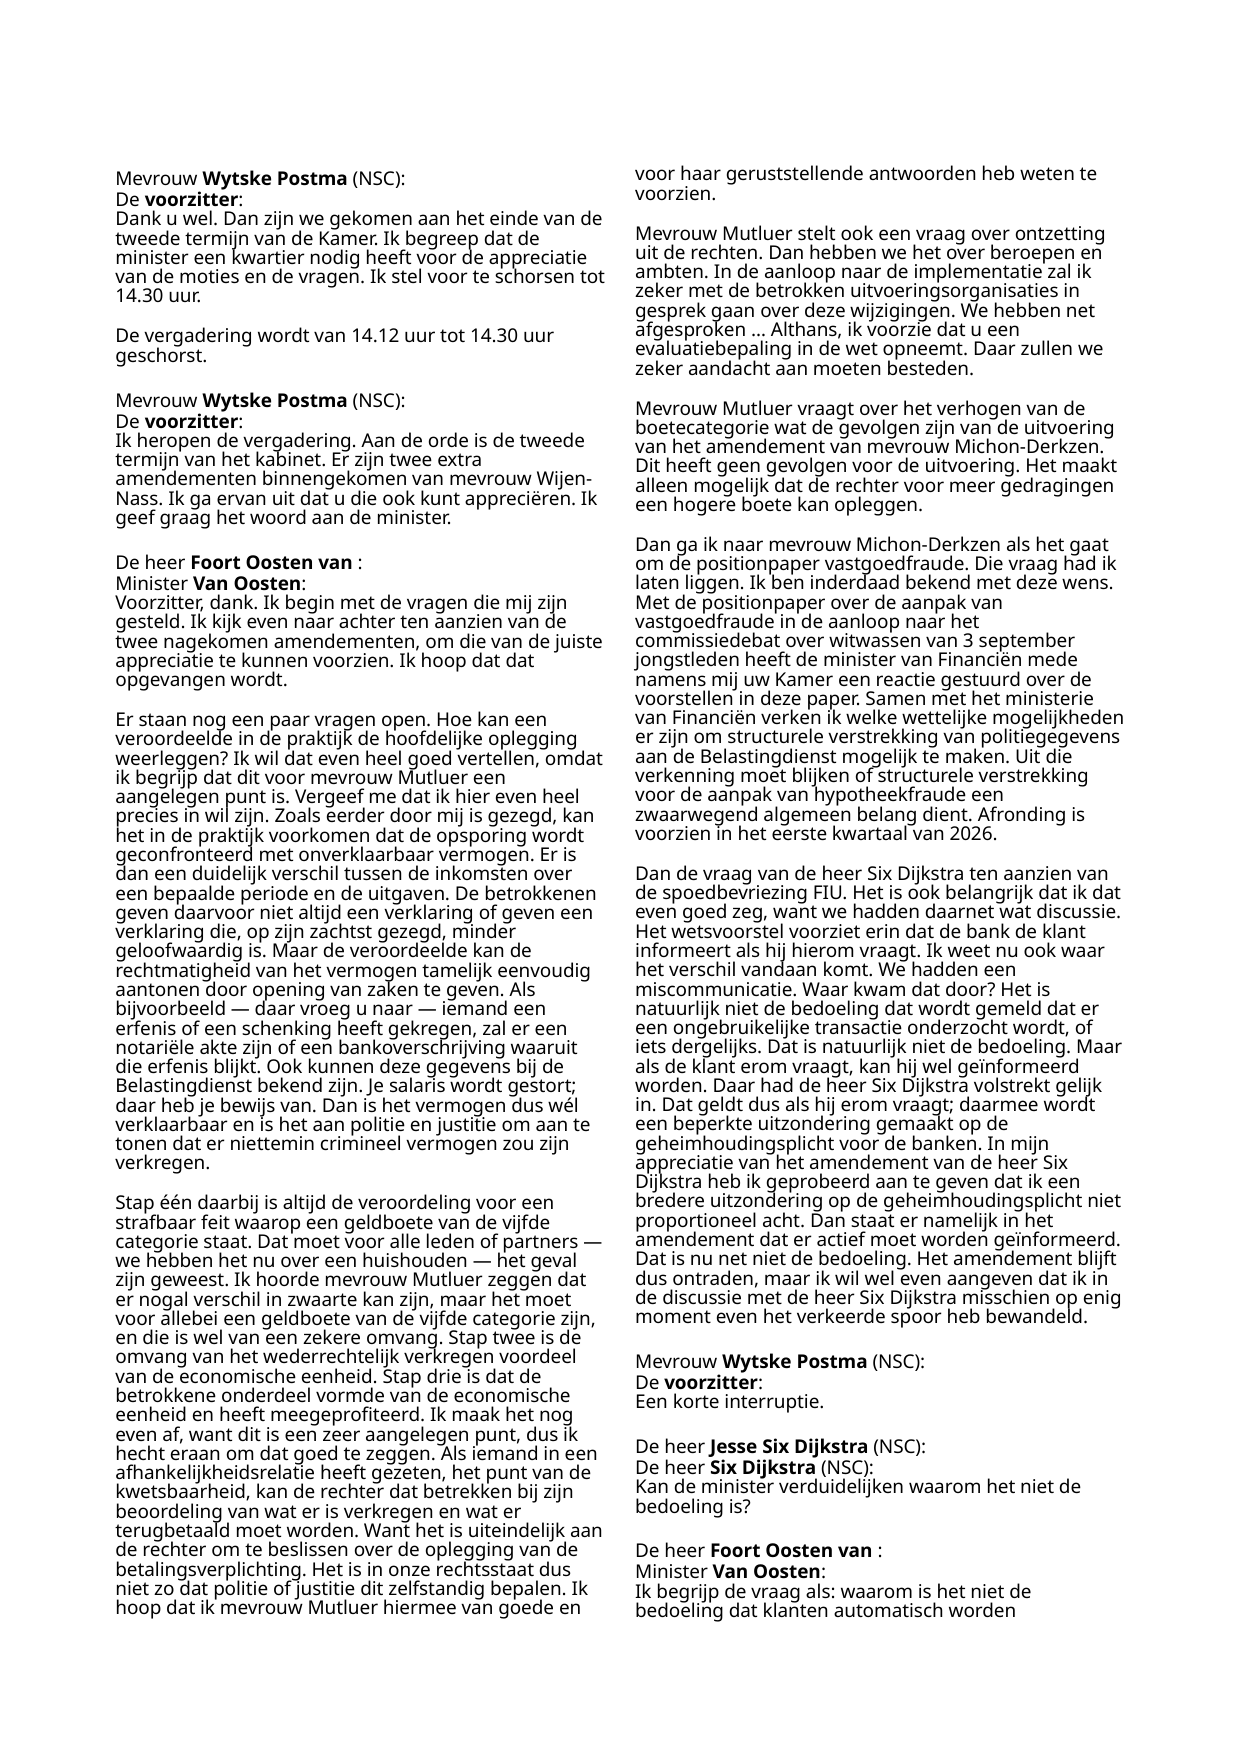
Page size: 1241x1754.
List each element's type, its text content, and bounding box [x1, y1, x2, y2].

text De heer Foort Oosten van : [635, 1538, 1125, 1563]
text Mevrouw Wytske Postma (NSC): [115, 387, 605, 413]
text De voorzitter: [115, 413, 605, 432]
text Er staan nog een paar vragen open. Hoe kan een veroordeelde in de praktijk de hoofdelijke oplegging weerleggen? Ik wil dat even heel goed vertellen, omdat ik begrijp dat dit voor mevrouw Mutluer een aangelegen punt is. Vergeef me dat ik hier even heel precies in wil zijn. Zoals eerder door mij is gezegd, kan het in de praktijk voorkomen dat de opsporing wordt geconfronteerd met onverklaarbaar vermogen. Er is dan een duidelijk verschil tussen de inkomsten over een bepaalde periode en de uitgaven. De betrokkenen geven daarvoor niet altijd een verklaring of geven een verklaring die, op zijn zachtst gezegd, minder geloofwaardig is. Maar de veroordeelde kan de rechtmatigheid van het vermogen tamelijk eenvoudig aantonen door opening van zaken te geven. Als bijvoorbeeld — daar vroeg u naar — iemand een erfenis of een schenking heeft gekregen, zal er een notariële akte zijn of een bankoverschrijving waaruit die erfenis blijkt. Ook kunnen deze gegevens bij de Belastingdienst bekend zijn. Je salaris wordt gestort; daar heb je bewijs van. Dan is het vermogen dus wél verklaarbaar en is het aan politie en justitie om aan te tonen dat er niettemin crimineel vermogen zou zijn verkregen. [115, 711, 605, 1174]
text Mevrouw Mutluer stelt ook een vraag over ontzetting uit de rechten. Dan hebben we het over beroepen en ambten. In de aanloop naar de implementatie zal ik zeker met de betrokken uitvoeringsorganisaties in gesprek gaan over deze wijzigingen. We hebben net afgesproken … Althans, ik voorzie dat u een evaluatiebepaling in de wet opneemt. Daar zullen we zeker aandacht aan moeten besteden. [635, 224, 1125, 379]
text voor haar geruststellende antwoorden heb weten te voorzien. [635, 165, 1125, 204]
text Ik heropen de vergadering. Aan de orde is de tweede termijn van het kabinet. Er zijn twee extra amendementen binnengekomen van mevrouw Wijen-Nass. Ik ga ervan uit dat u die ook kunt appreciëren. Ik geef graag het woord aan de minister. [115, 432, 605, 528]
text Dan ga ik naar mevrouw Michon-Derkzen als het gaat om de positionpaper vastgoedfraude. Die vraag had ik laten liggen. Ik ben inderdaad bekend met deze wens. Met de positionpaper over de aanpak van vastgoedfraude in de aanloop naar het commissiedebat over witwassen van 3 september jongstleden heeft de minister van Financiën mede namens mij uw Kamer een reactie gestuurd over de voorstellen in deze paper. Samen met het ministerie van Financiën verken ik welke wettelijke mogelijkheden er zijn om structurele verstrekking van politiegegevens aan de Belastingdienst mogelijk te maken. Uit die verkenning moet blijken of structurele verstrekking voor de aanpak van hypotheekfraude een zwaarwegend algemeen belang dient. Afronding is voorzien in het eerste kwartaal van 2026. [635, 536, 1125, 844]
text Ik begrijp de vraag als: waarom is het niet de bedoeling dat klanten automatisch worden [635, 1583, 1125, 1621]
text Dank u wel. Dan zijn we gekomen aan het einde van de tweede termijn van de Kamer. Ik begreep dat de minister een kwartier nodig heeft voor de appreciatie van de moties en de vragen. Ik stel voor te schorsen tot 14.30 uur. [115, 210, 605, 307]
text Mevrouw Mutluer vraagt over het verhogen van de boetecategorie wat de gevolgen zijn van de uitvoering van het amendement van mevrouw Michon-Derkzen. Dit heeft geen gevolgen voor de uitvoering. Het maakt alleen mogelijk dat de rechter voor meer gedragingen een hogere boete kan opleggen. [635, 399, 1125, 515]
text De voorzitter: [115, 191, 605, 210]
text Mevrouw Wytske Postma (NSC): [115, 165, 605, 191]
text Minister Van Oosten: [115, 575, 605, 594]
text De heer Six Dijkstra (NSC): [635, 1459, 1125, 1478]
text De vergadering wordt van 14.12 uur tot 14.30 uur geschorst. [115, 327, 605, 366]
text Mevrouw Wytske Postma (NSC): [635, 1348, 1125, 1374]
text Dan de vraag van de heer Six Dijkstra ten aanzien van de spoedbevriezing FIU. Het is ook belangrijk dat ik dat even goed zeg, want we hadden daarnet wat discussie. Het wetsvoorstel voorziet erin dat de bank de klant informeert als hij hierom vraagt. Ik weet nu ook waar het verschil vandaan komt. We hadden een miscommunicatie. Waar kwam dat door? Het is natuurlijk niet de bedoeling dat wordt gemeld dat er een ongebruikelijke transactie onderzocht wordt, of iets dergelijks. Dat is natuurlijk niet de bedoeling. Maar als de klant erom vraagt, kan hij wel geïnformeerd worden. Daar had de heer Six Dijkstra volstrekt gelijk in. Dat geldt dus als hij erom vraagt; daarmee wordt een beperkte uitzondering gemaakt op de geheimhoudingsplicht voor de banken. In mijn appreciatie van het amendement van de heer Six Dijkstra heb ik geprobeerd aan te geven dat ik een bredere uitzondering op de geheimhoudingsplicht niet proportioneel acht. Dan staat er namelijk in het amendement dat er actief moet worden geïnformeerd. Dat is nu net niet de bedoeling. Het amendement blijft dus ontraden, maar ik wil wel even aangeven dat ik in de discussie met de heer Six Dijkstra misschien op enig moment even het verkeerde spoor heb bewandeld. [635, 865, 1125, 1327]
text De voorzitter: [635, 1374, 1125, 1393]
text De heer Jesse Six Dijkstra (NSC): [635, 1433, 1125, 1459]
text Stap één daarbij is altijd de veroordeling voor een strafbaar feit waarop een geldboete van de vijfde categorie staat. Dat moet voor alle leden of partners — we hebben het nu over een huishouden — het geval zijn geweest. Ik hoorde mevrouw Mutluer zeggen dat er nogal verschil in zwaarte kan zijn, maar het moet voor allebei een geldboete van de vijfde categorie zijn, en die is wel van een zekere omvang. Stap twee is de omvang van het wederrechtelijk verkregen voordeel van de economische eenheid. Stap drie is dat de betrokkene onderdeel vormde van de economische eenheid en heeft meegeprofiteerd. Ik maak het nog even af, want dit is een zeer aangelegen punt, dus ik hecht eraan om dat goed te zeggen. Als iemand in een afhankelijkheidsrelatie heeft gezeten, het punt van de kwetsbaarheid, kan de rechter dat betrekken bij zijn beoordeling van wat er is verkregen en wat er terugbetaald moet worden. Want het is uiteindelijk aan de rechter om te beslissen over de oplegging van de betalingsverplichting. Het is in onze rechtsstaat dus niet zo dat politie of justitie dit zelfstandig bepalen. Ik hoop dat ik mevrouw Mutluer hiermee van goede en [115, 1194, 605, 1618]
text Voorzitter, dank. Ik begin met de vragen die mij zijn gesteld. Ik kijk even naar achter ten aanzien van de twee nagekomen amendementen, om die van de juiste appreciatie te kunnen voorzien. Ik hoop dat dat opgevangen wordt. [115, 594, 605, 690]
text De heer Foort Oosten van : [115, 549, 605, 575]
text Kan de minister verduidelijken waarom het niet de bedoeling is? [635, 1478, 1125, 1517]
text Een korte interruptie. [635, 1393, 1125, 1412]
text Minister Van Oosten: [635, 1563, 1125, 1583]
